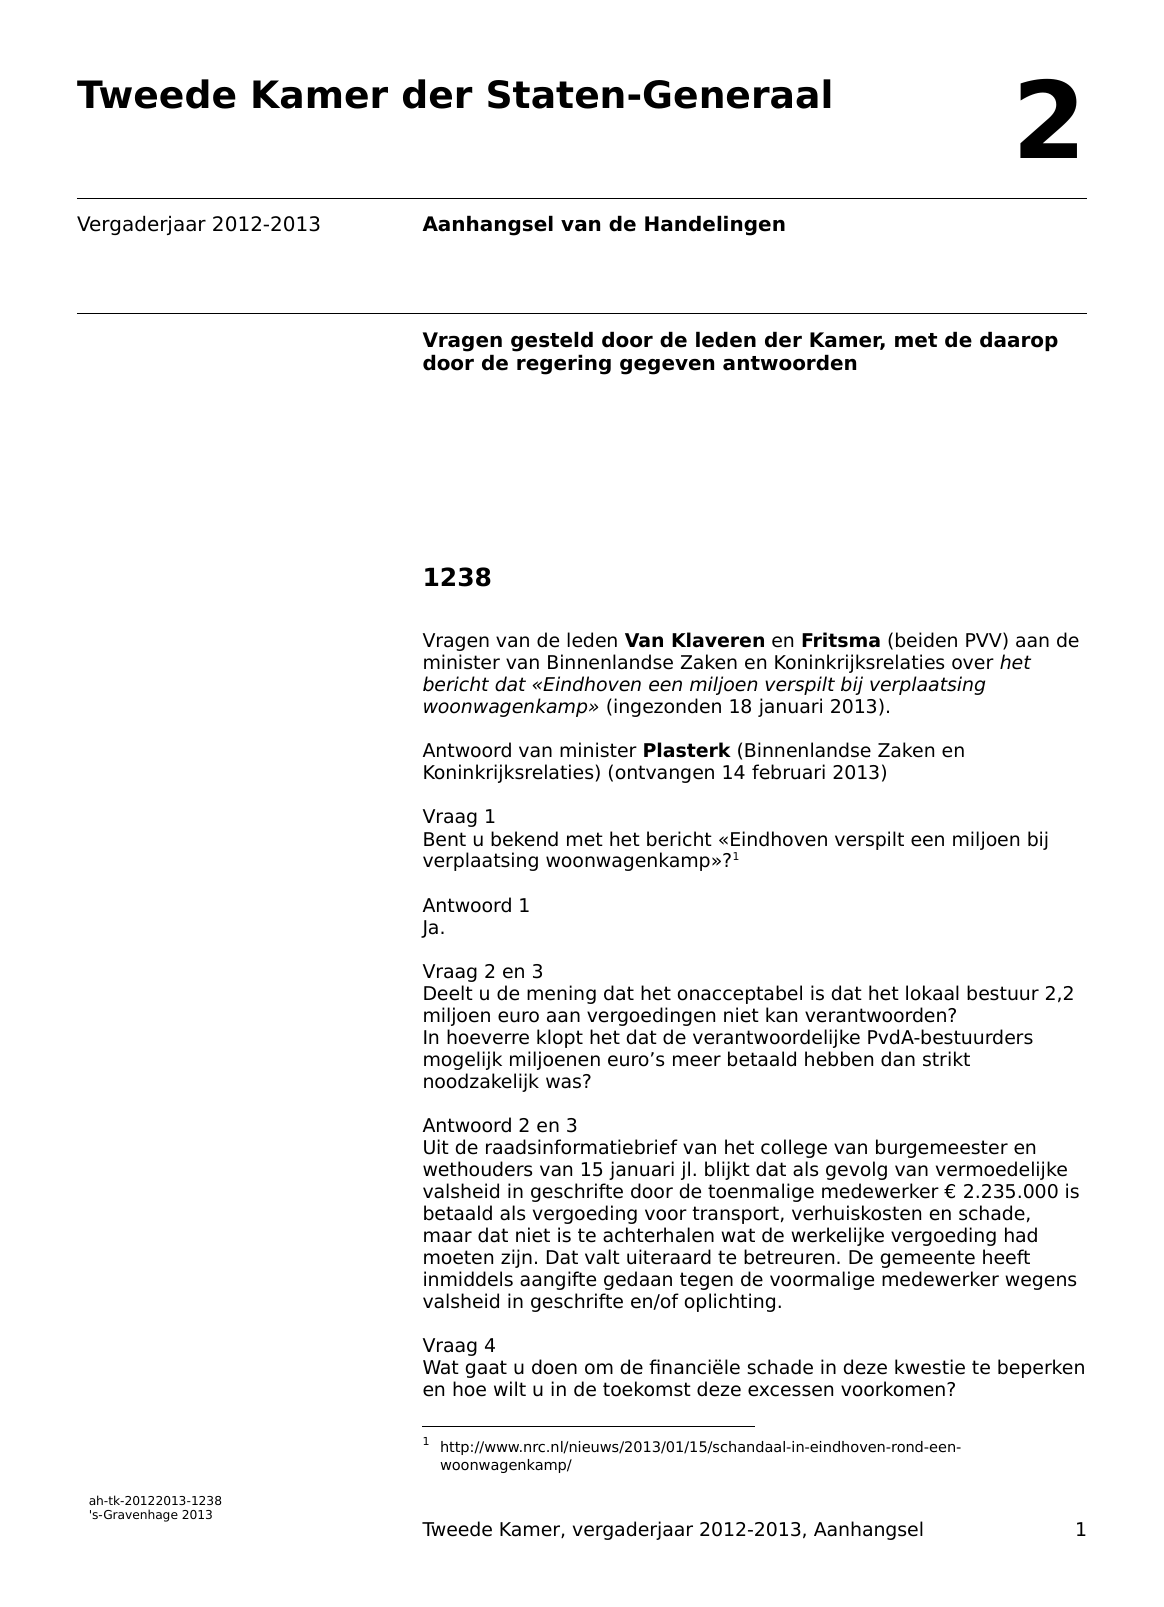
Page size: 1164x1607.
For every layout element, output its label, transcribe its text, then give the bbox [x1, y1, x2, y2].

table_cell Aanhangsel van de Handelingen [422, 199, 1087, 313]
text Vraag 4 [422, 1335, 1087, 1357]
table_cell Vergaderjaar 2012-2013 [77, 199, 422, 313]
text Uit de raadsinformatiebrief van het college van burgemeester en wethouders van 15 januari jl. blijkt dat als gevolg van vermoedelijke valsheid in geschrifte door de toenmalige medewerker € 2.235.000 is betaald als vergoeding voor transport, verhuiskosten en schade, maar dat niet is te achterhalen wat de werkelijke vergoeding had moeten zijn. Dat valt uiteraard te betreuren. De gemeente heeft inmiddels aangifte gedaan tegen de voormalige medewerker wegens valsheid in geschrifte en/of oplichting. [422, 1137, 1087, 1313]
text Wat gaat u doen om de financiële schade in deze kwestie te beperken en hoe wilt u in de toekomst deze excessen voorkomen? [422, 1357, 1087, 1401]
text Vraag 2 en 3 [422, 961, 1087, 983]
text In hoeverre klopt het dat de verantwoordelijke PvdA-bestuurders mogelijk miljoenen euro’s meer betaald hebben dan strikt noodzakelijk was? [422, 1027, 1087, 1093]
text 's-Gravenhage 2013 [88, 1508, 323, 1522]
text 1238 [422, 563, 1087, 592]
text Deelt u de mening dat het onacceptabel is dat het lokaal bestuur 2,2 miljoen euro aan vergoedingen niet kan verantwoorden? [422, 983, 1087, 1027]
table_cell Vragen gesteld door de leden der Kamer, met de daarop door de regering gegeven antwoorden [422, 314, 1087, 375]
table_cell [77, 314, 422, 375]
text Antwoord 2 en 3 [422, 1115, 1087, 1137]
text http://www.nrc.nl/nieuws/2013/01/15/schandaal-in-eindhoven-rond-een-woonwagenkamp/ [422, 1435, 1087, 1474]
text Vraag 1 [422, 806, 1087, 828]
text Antwoord van minister Plasterk (Binnenlandse Zaken en Koninkrijksrelaties) (ontvangen 14 februari 2013) [422, 740, 1087, 784]
table_header Tweede Kamer der Staten-Generaal [77, 59, 886, 198]
text ah-tk-20122013-1238 [88, 1494, 323, 1508]
text Ja. [422, 917, 1087, 938]
text Bent u bekend met het bericht «Eindhoven verspilt een miljoen bij verplaatsing woonwagenkamp»? [422, 828, 1087, 872]
text Antwoord 1 [422, 894, 1087, 917]
text Vragen van de leden Van Klaveren en Fritsma (beiden PVV) aan de minister van Binnenlandse Zaken en Koninkrijksrelaties over het bericht dat «Eindhoven een miljoen verspilt bij verplaatsing woonwagenkamp» (ingezonden 18 januari 2013). [422, 630, 1087, 718]
table_header 2 [886, 59, 1087, 198]
